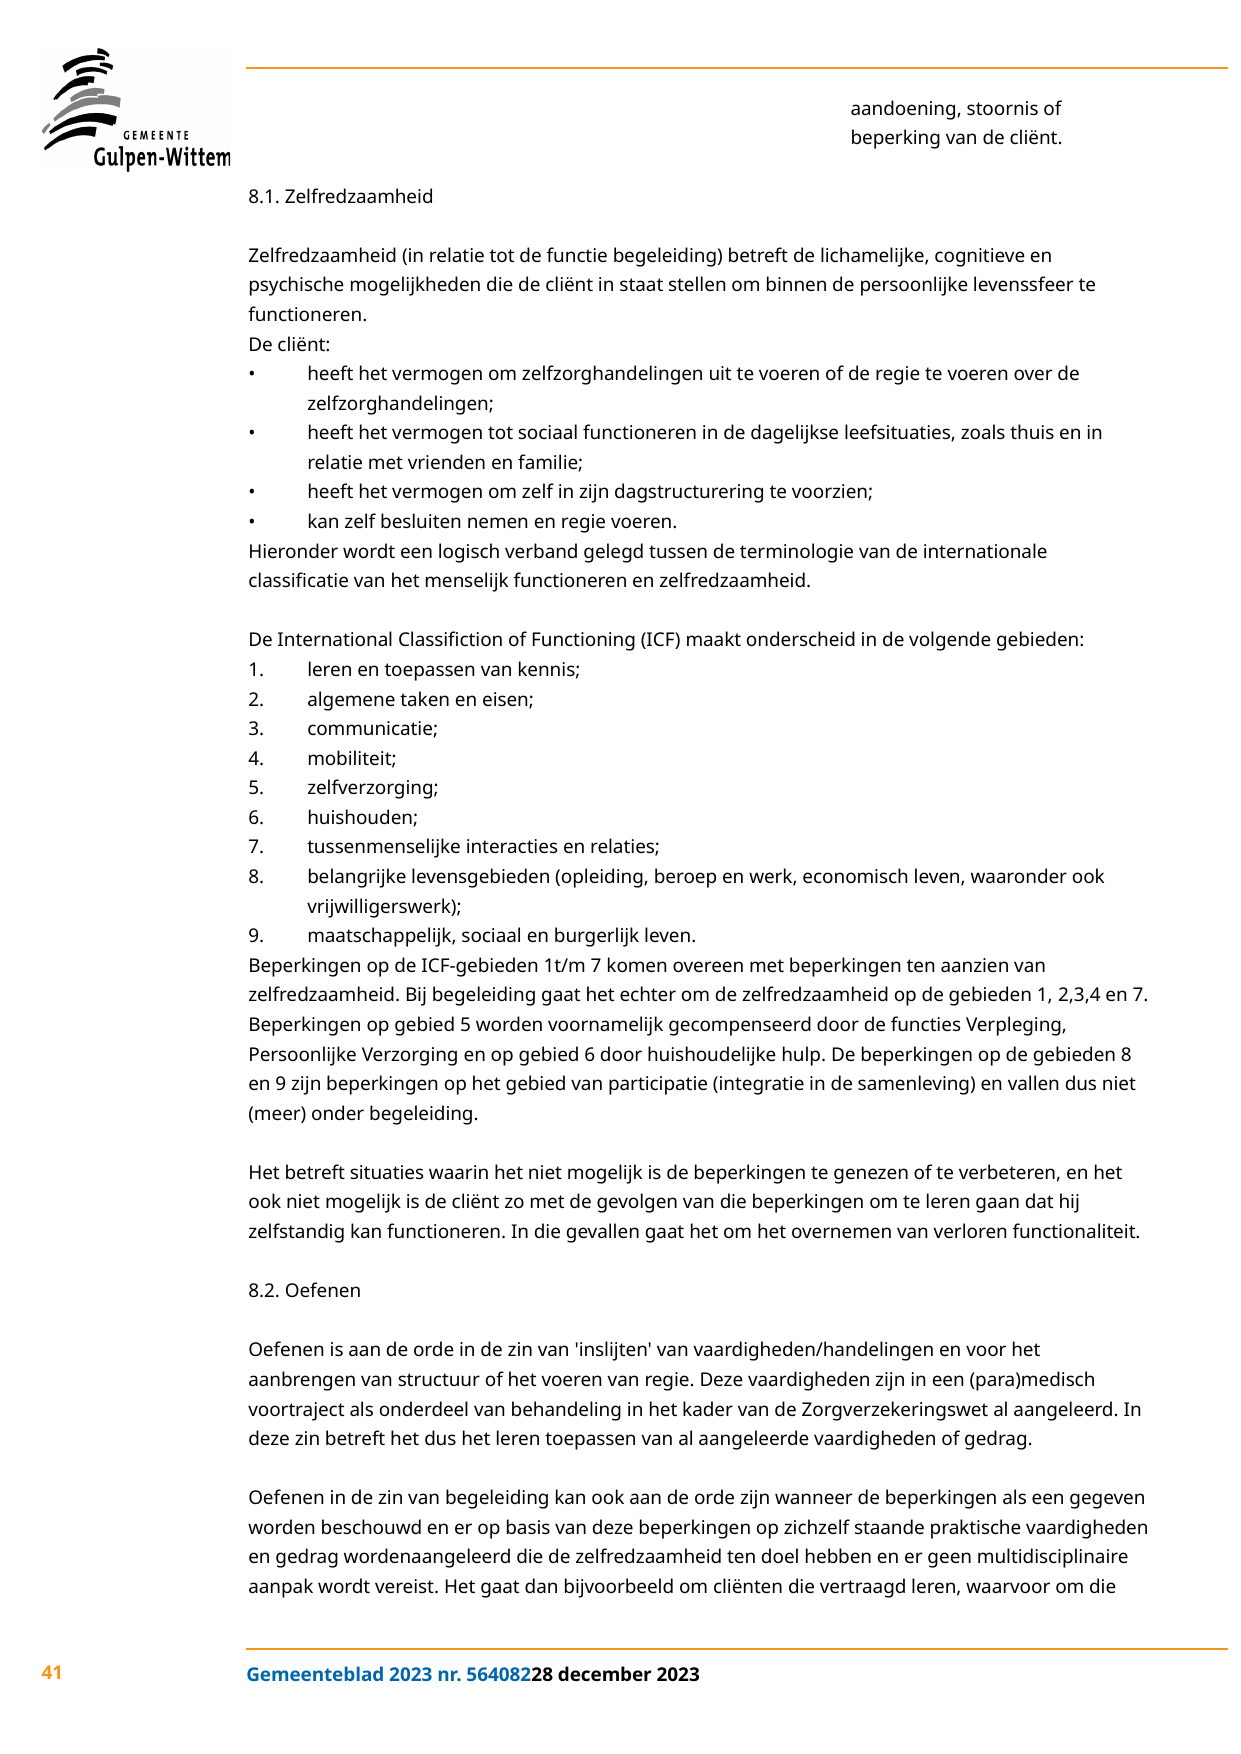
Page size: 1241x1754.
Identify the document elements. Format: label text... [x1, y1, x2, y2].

text Het betreft situaties waarin het niet mogelijk is de beperkingen te genezen of te verbeteren, en het ook niet mogelijk is de cliënt zo met de gevolgen van die beperkingen om te leren gaan dat hij zelfstandig kan functioneren. In die gevallen gaat het om het overnemen van verloren functionaliteit. [248, 1159, 1152, 1244]
list kan zelf besluiten nemen en regie voeren. [248, 508, 1152, 534]
text Beperkingen op de ICF-gebieden 1t/m 7 komen overeen met beperkingen ten aanzien van zelfredzaamheid. Bij begeleiding gaat het echter om de zelfredzaamheid op de gebieden 1, 2,3,4 en 7. Beperkingen op gebied 5 worden voornamelijk gecompenseerd door de functies Verpleging, Persoonlijke Verzorging en op gebied 6 door huishoudelijke hulp. De beperkingen op de gebieden 8 en 9 zijn beperkingen op het gebied van participatie (integratie in de samenleving) en vallen dus niet (meer) onder begeleiding. [248, 952, 1152, 1126]
list mobiliteit; [248, 745, 1152, 771]
list heeft het vermogen om zelf in zijn dagstructurering te voorzien; [248, 479, 1152, 504]
list zelfverzorging; [248, 774, 1152, 800]
list algemene taken en eisen; [248, 686, 1152, 712]
table_cell [549, 95, 850, 150]
list leren en toepassen van kennis; [248, 656, 1152, 682]
text Zelfredzaamheid (in relatie tot de functie begeleiding) betreft de lichamelijke, cognitieve en psychische mogelijkheden die de cliënt in staat stellen om binnen de persoonlijke levenssfeer te functioneren. [248, 242, 1152, 327]
list heeft het vermogen tot sociaal functioneren in de dagelijkse leefsituaties, zoals thuis en in relatie met vrienden en familie; [248, 419, 1152, 475]
text 8.2. Oefenen [248, 1277, 1152, 1303]
text De cliënt: [248, 331, 1152, 357]
text Hieronder wordt een logisch verband gelegd tussen de terminologie van de internationale classificatie van het menselijk functioneren en zelfredzaamheid. [248, 538, 1152, 593]
text Oefenen in de zin van begeleiding kan ook aan de orde zijn wanneer de beperkingen als een gegeven worden beschouwd en er op basis van deze beperkingen op zichzelf staande praktische vaardigheden en gedrag wordenaangeleerd die de zelfredzaamheid ten doel hebben en er geen multidisciplinaire aanpak wordt vereist. Het gaat dan bijvoorbeeld om cliënten die vertraagd leren, waarvoor om die [248, 1484, 1152, 1599]
text 8.1. Zelfredzaamheid [248, 183, 1152, 209]
picture [41, 47, 231, 172]
table_cell aandoening, stoornis of beperking van de cliënt. [850, 95, 1152, 150]
text De International Classifiction of Functioning (ICF) maakt onderscheid in de volgende gebieden: [248, 627, 1152, 652]
list communicatie; [248, 715, 1152, 741]
table_cell [248, 95, 549, 150]
list maatschappelijk, sociaal en burgerlijk leven. [248, 922, 1152, 948]
list belangrijke levensgebieden (opleiding, beroep en werk, economisch leven, waaronder ook vrijwilligerswerk); [248, 863, 1152, 919]
text Oefenen is aan de orde in de zin van 'inslijten' van vaardigheden/handelingen en voor het aanbrengen van structuur of het voeren van regie. Deze vaardigheden zijn in een (para)medisch voortraject als onderdeel van behandeling in het kader van de Zorgverzekeringswet al aangeleerd. In deze zin betreft het dus het leren toepassen van al aangeleerde vaardigheden of gedrag. [248, 1337, 1152, 1451]
list heeft het vermogen om zelfzorghandelingen uit te voeren of de regie te voeren over de zelfzorghandelingen; [248, 360, 1152, 416]
list tussenmenselijke interacties en relaties; [248, 834, 1152, 859]
list huishouden; [248, 804, 1152, 830]
